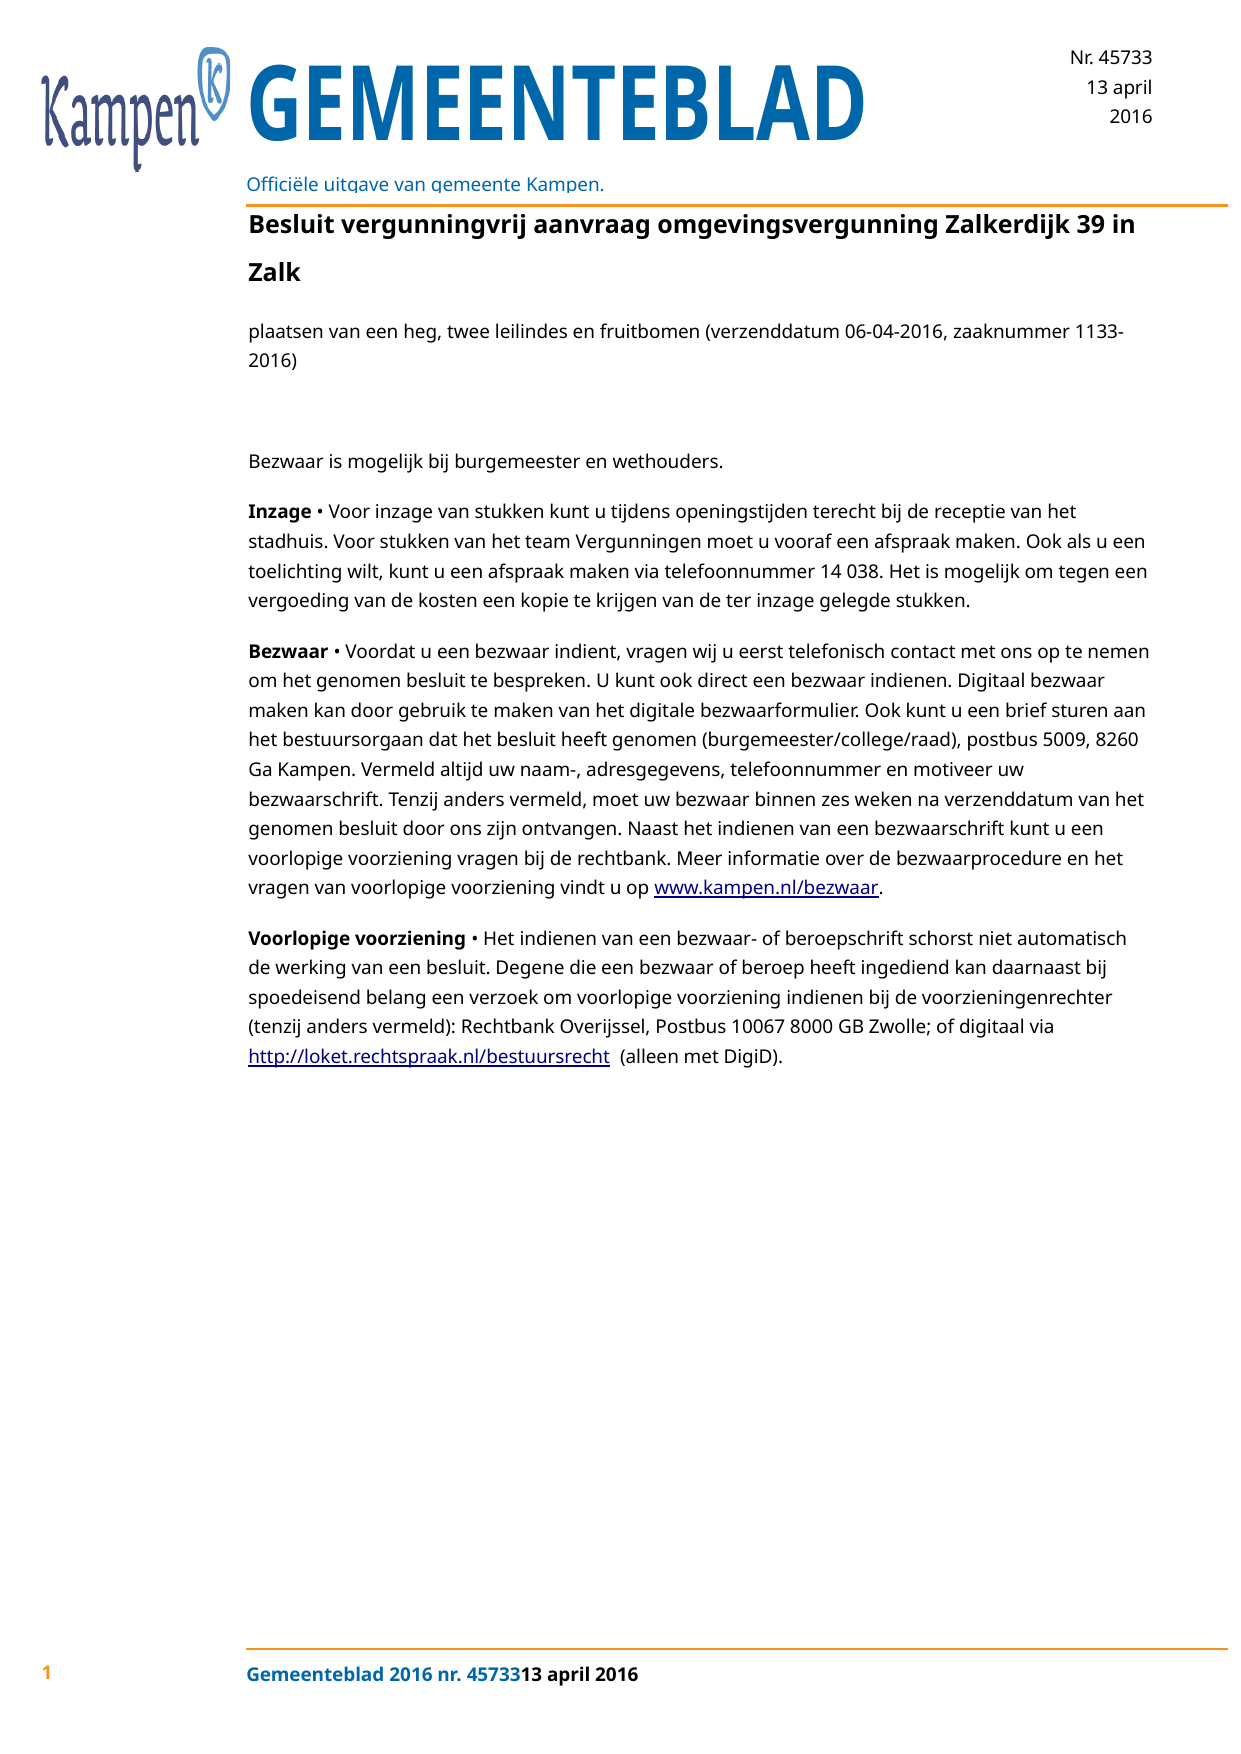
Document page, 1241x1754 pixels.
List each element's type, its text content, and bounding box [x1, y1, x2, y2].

text Bezwaar is mogelijk bij burgemeester en wethouders. [248, 448, 1152, 474]
picture [41, 47, 231, 172]
text Bezwaar • Voordat u een bezwaar indient, vragen wij u eerst telefonisch contact met ons op te nemen om het genomen besluit te bespreken. U kunt ook direct een bezwaar indienen. Digitaal bezwaar maken kan door gebruik te maken van het digitale bezwaarformulier. Ook kunt u een brief sturen aan het bestuursorgaan dat het besluit heeft genomen (burgemeester/college/raad), postbus 5009, 8260 Ga Kampen. Vermeld altijd uw naam-, adresgegevens, telefoonnummer en motiveer uw bezwaarschrift. Tenzij anders vermeld, moet uw bezwaar binnen zes weken na verzenddatum van het genomen besluit door ons zijn ontvangen. Naast het indienen van een bezwaarschrift kunt u een voorlopige voorziening vragen bij de rechtbank. Meer informatie over de bezwaarprocedure en het vragen van voorlopige voorziening vindt u op www.kampen.nl/bezwaar. [248, 638, 1152, 900]
text Inzage • Voor inzage van stukken kunt u tijdens openingstijden terecht bij de receptie van het stadhuis. Voor stukken van het team Vergunningen moet u vooraf een afspraak maken. Ook als u een toelichting wilt, kunt u een afspraak maken via telefoonnummer 14 038. Het is mogelijk om tegen een vergoeding van de kosten een kopie te krijgen van de ter inzage gelegde stukken. [248, 499, 1152, 613]
text Besluit vergunningvrij aanvraag omgevingsvergunning Zalkerdijk 39 in Zalk [248, 207, 1152, 288]
text Voorlopige voorziening • Het indienen van een bezwaar- of beroepschrift schorst niet automatisch de werking van een besluit. Degene die een bezwaar of beroep heeft ingediend kan daarnaast bij spoedeisend belang een verzoek om voorlopige voorziening indienen bij de voorzieningenrechter (tenzij anders vermeld): Rechtbank Overijssel, Postbus 10067 8000 GB Zwolle; of digitaal via http://loket.rechtspraak.nl/bestuursrecht (alleen met DigiD). [248, 925, 1152, 1069]
text plaatsen van een heg, twee leilindes en fruitbomen (verzenddatum 06-04-2016, zaaknummer 1133-2016) [248, 318, 1152, 373]
